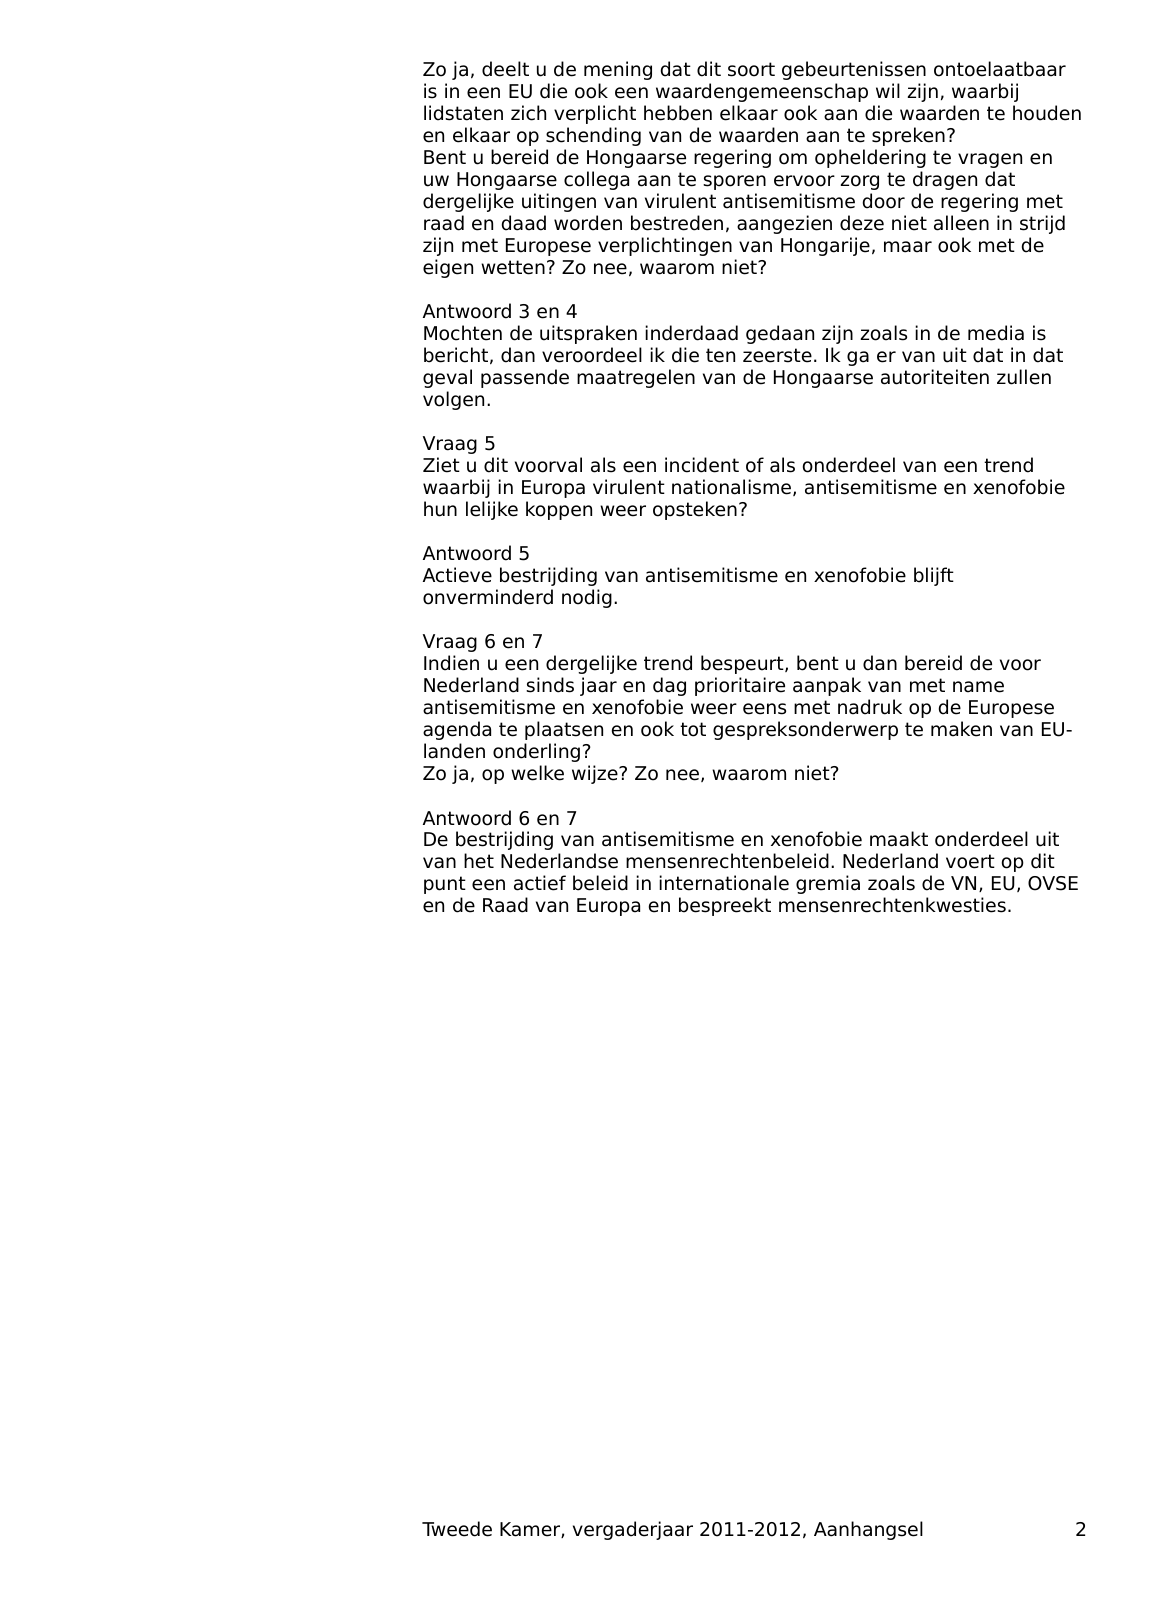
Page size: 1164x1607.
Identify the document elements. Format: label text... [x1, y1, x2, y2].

text Bent u bereid de Hongaarse regering om opheldering te vragen en uw Hongaarse collega aan te sporen ervoor zorg te dragen dat dergelijke uitingen van virulent antisemitisme door de regering met raad en daad worden bestreden, aangezien deze niet alleen in strijd zijn met Europese verplichtingen van Hongarije, maar ook met de eigen wetten? Zo nee, waarom niet? [422, 147, 1087, 279]
text Indien u een dergelijke trend bespeurt, bent u dan bereid de voor Nederland sinds jaar en dag prioritaire aanpak van met name antisemitisme en xenofobie weer eens met nadruk op de Europese agenda te plaatsen en ook tot gespreksonderwerp te maken van EU-landen onderling? [422, 653, 1087, 763]
text Zo ja, deelt u de mening dat dit soort gebeurtenissen ontoelaatbaar is in een EU die ook een waardengemeenschap wil zijn, waarbij lidstaten zich verplicht hebben elkaar ook aan die waarden te houden en elkaar op schending van de waarden aan te spreken? [422, 59, 1087, 147]
text Vraag 6 en 7 [422, 631, 1087, 653]
text Antwoord 6 en 7 [422, 807, 1087, 829]
text Ziet u dit voorval als een incident of als onderdeel van een trend waarbij in Europa virulent nationalisme, antisemitisme en xenofobie hun lelijke koppen weer opsteken? [422, 455, 1087, 521]
text Vraag 5 [422, 433, 1087, 455]
text Actieve bestrijding van antisemitisme en xenofobie blijft onverminderd nodig. [422, 565, 1087, 609]
text De bestrijding van antisemitisme en xenofobie maakt onderdeel uit van het Nederlandse mensenrechtenbeleid. Nederland voert op dit punt een actief beleid in internationale gremia zoals de VN, EU, OVSE en de Raad van Europa en bespreekt mensenrechtenkwesties. [422, 829, 1087, 917]
text Mochten de uitspraken inderdaad gedaan zijn zoals in de media is bericht, dan veroordeel ik die ten zeerste. Ik ga er van uit dat in dat geval passende maatregelen van de Hongaarse autoriteiten zullen volgen. [422, 323, 1087, 411]
text Zo ja, op welke wijze? Zo nee, waarom niet? [422, 763, 1087, 785]
text Antwoord 3 en 4 [422, 301, 1087, 323]
text Antwoord 5 [422, 543, 1087, 565]
